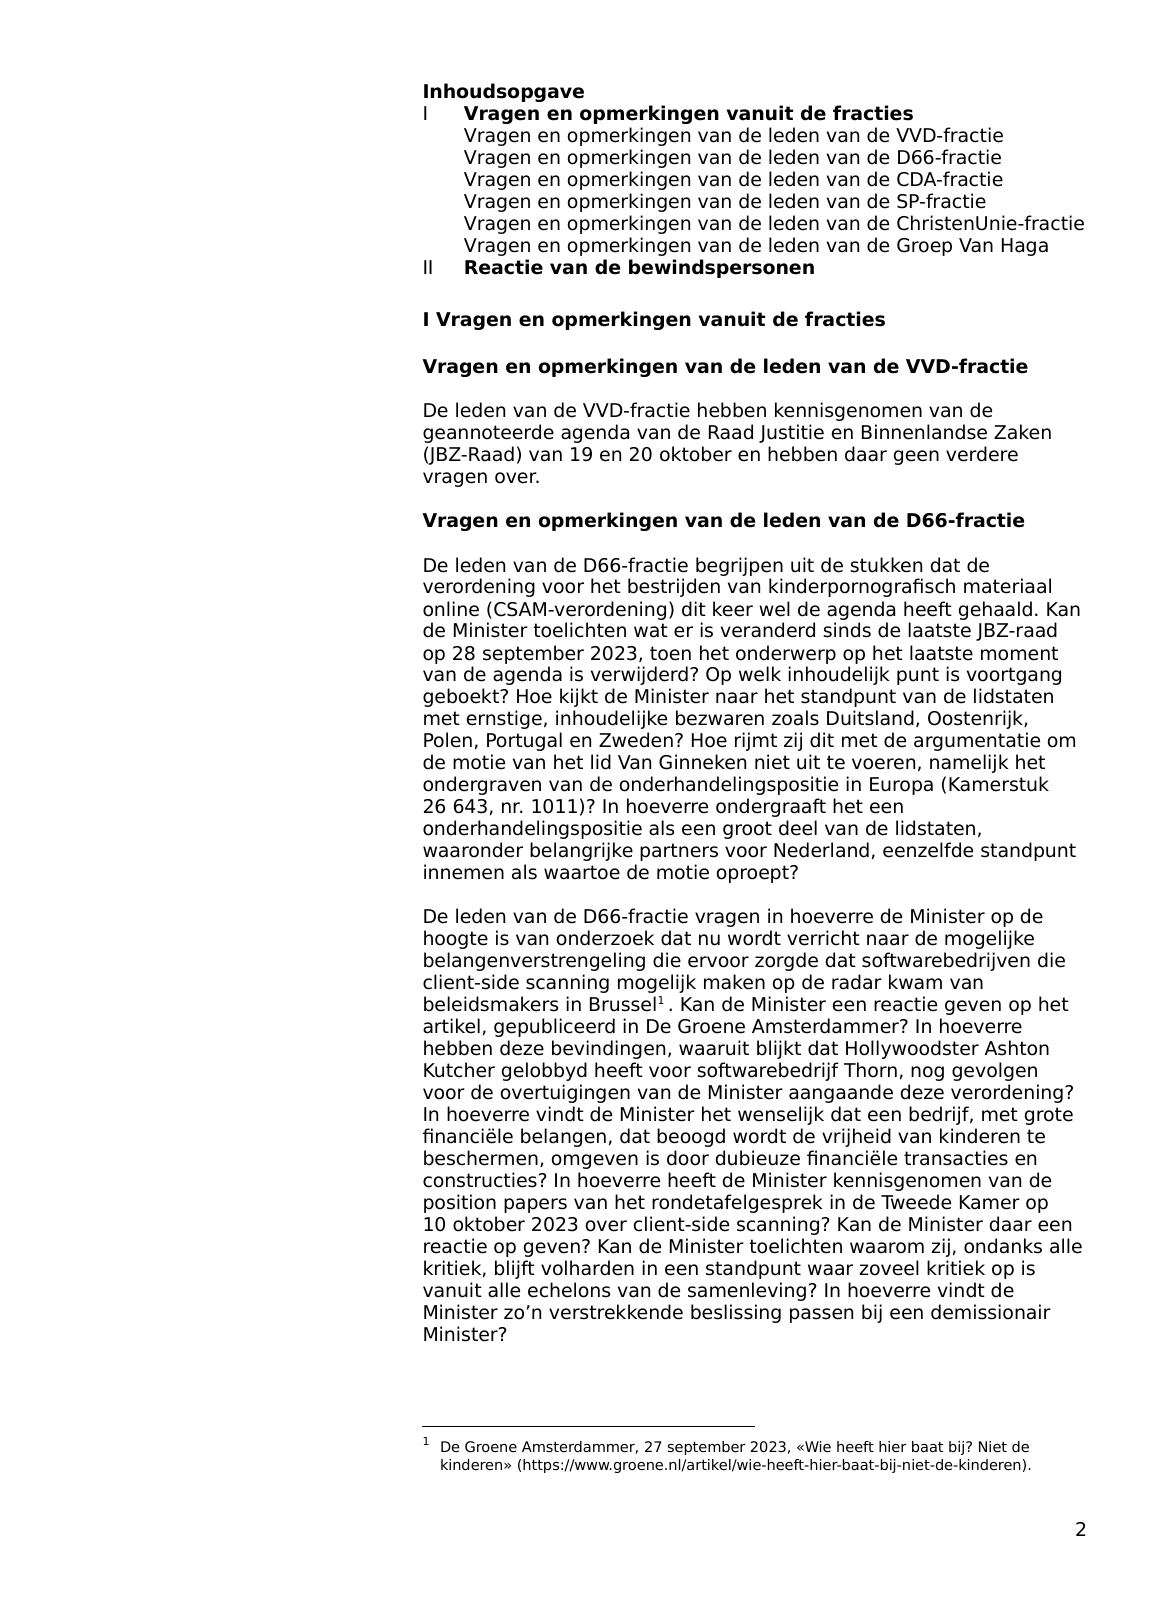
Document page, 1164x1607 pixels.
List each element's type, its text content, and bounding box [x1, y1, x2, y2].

text I Vragen en opmerkingen vanuit de fracties [422, 103, 1087, 125]
text De Groene Amsterdammer, 27 september 2023, «Wie heeft hier baat bij? Niet de kinderen» (https://www.groene.nl/artikel/wie-heeft-hier-baat-bij-niet-de-kinderen). [422, 1435, 1087, 1474]
text Vragen en opmerkingen van de leden van de VVD-fractie [464, 125, 1087, 147]
subtitle Vragen en opmerkingen van de leden van de D66-fractie [422, 510, 1087, 532]
text De leden van de D66-fractie begrijpen uit de stukken dat de verordening voor het bestrijden van kinderpornografisch materiaal online (CSAM-verordening) dit keer wel de agenda heeft gehaald. Kan de Minister toelichten wat er is veranderd sinds de laatste JBZ-raad op 28 september 2023, toen het onderwerp op het laatste moment van de agenda is verwijderd? Op welk inhoudelijk punt is voortgang geboekt? Hoe kijkt de Minister naar het standpunt van de lidstaten met ernstige, inhoudelijke bezwaren zoals Duitsland, Oostenrijk, Polen, Portugal en Zweden? Hoe rijmt zij dit met de argumentatie om de motie van het lid Van Ginneken niet uit te voeren, namelijk het ondergraven van de onderhandelingspositie in Europa (Kamerstuk 26 643, nr. 1011)? In hoeverre ondergraaft het een onderhandelingspositie als een groot deel van de lidstaten, waaronder belangrijke partners voor Nederland, eenzelfde standpunt innemen als waartoe de motie oproept? [422, 554, 1087, 884]
text Vragen en opmerkingen van de leden van de ChristenUnie-fractie [464, 213, 1087, 235]
subtitle I Vragen en opmerkingen vanuit de fracties [422, 309, 1087, 331]
text Vragen en opmerkingen van de leden van de CDA-fractie [464, 169, 1087, 191]
text Vragen en opmerkingen van de leden van de D66-fractie [464, 147, 1087, 169]
text De leden van de D66-fractie vragen in hoeverre de Minister op de hoogte is van onderzoek dat nu wordt verricht naar de mogelijke belangenverstrengeling die ervoor zorgde dat softwarebedrijven die client-side scanning mogelijk maken op de radar kwam van beleidsmakers in Brussel. Kan de Minister een reactie geven op het artikel, gepubliceerd in De Groene Amsterdammer? In hoeverre hebben deze bevindingen, waaruit blijkt dat Hollywoodster Ashton Kutcher gelobbyd heeft voor softwarebedrijf Thorn, nog gevolgen voor de overtuigingen van de Minister aangaande deze verordening? In hoeverre vindt de Minister het wenselijk dat een bedrijf, met grote financiële belangen, dat beoogd wordt de vrijheid van kinderen te beschermen, omgeven is door dubieuze financiële transacties en constructies? In hoeverre heeft de Minister kennisgenomen van de position papers van het rondetafelgesprek in de Tweede Kamer op 10 oktober 2023 over client-side scanning? Kan de Minister daar een reactie op geven? Kan de Minister toelichten waarom zij, ondanks alle kritiek, blijft volharden in een standpunt waar zoveel kritiek op is vanuit alle echelons van de samenleving? In hoeverre vindt de Minister zo’n verstrekkende beslissing passen bij een demissionair Minister? [422, 906, 1087, 1346]
subtitle Inhoudsopgave [422, 81, 1087, 103]
text Vragen en opmerkingen van de leden van de SP-fractie [464, 191, 1087, 213]
text De leden van de VVD-fractie hebben kennisgenomen van de geannoteerde agenda van de Raad Justitie en Binnenlandse Zaken (JBZ-Raad) van 19 en 20 oktober en hebben daar geen verdere vragen over. [422, 400, 1087, 488]
text II Reactie van de bewindspersonen [422, 257, 1087, 279]
subtitle Vragen en opmerkingen van de leden van de VVD-fractie [422, 356, 1087, 378]
text Vragen en opmerkingen van de leden van de Groep Van Haga [464, 235, 1087, 257]
